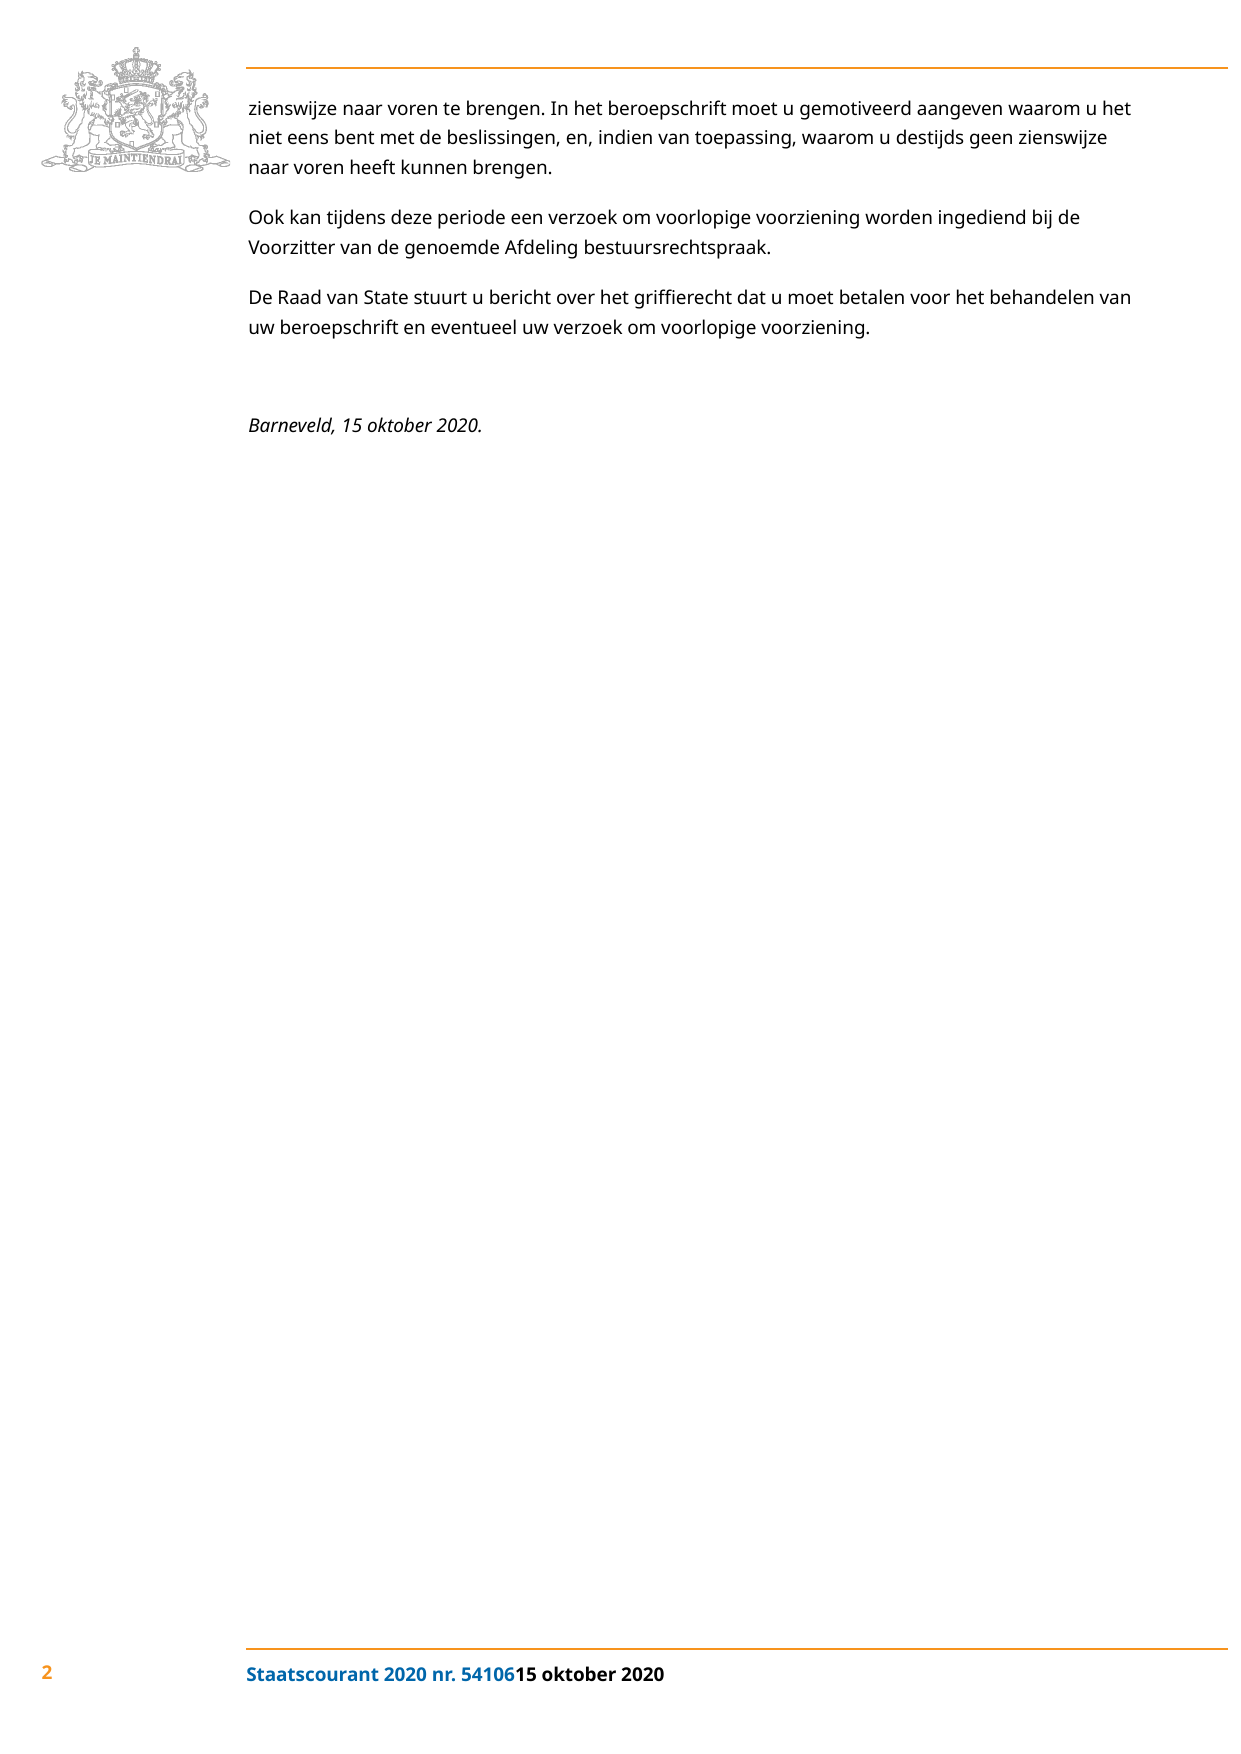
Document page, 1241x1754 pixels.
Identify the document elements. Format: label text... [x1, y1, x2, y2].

text Ook kan tijdens deze periode een verzoek om voorlopige voorziening worden ingediend bij de Voorzitter van de genoemde Afdeling bestuursrechtspraak. [248, 204, 1152, 260]
text De Raad van State stuurt u bericht over het griffierecht dat u moet betalen voor het behandelen van uw beroepschrift en eventueel uw verzoek om voorlopige voorziening. [248, 284, 1152, 340]
text zienswijze naar voren te brengen. In het beroepschrift moet u gemotiveerd aangeven waarom u het niet eens bent met de beslissingen, en, indien van toepassing, waarom u destijds geen zienswijze naar voren heeft kunnen brengen. [248, 95, 1152, 180]
picture [41, 47, 231, 172]
text Barneveld, 15 oktober 2020. [248, 412, 1152, 438]
